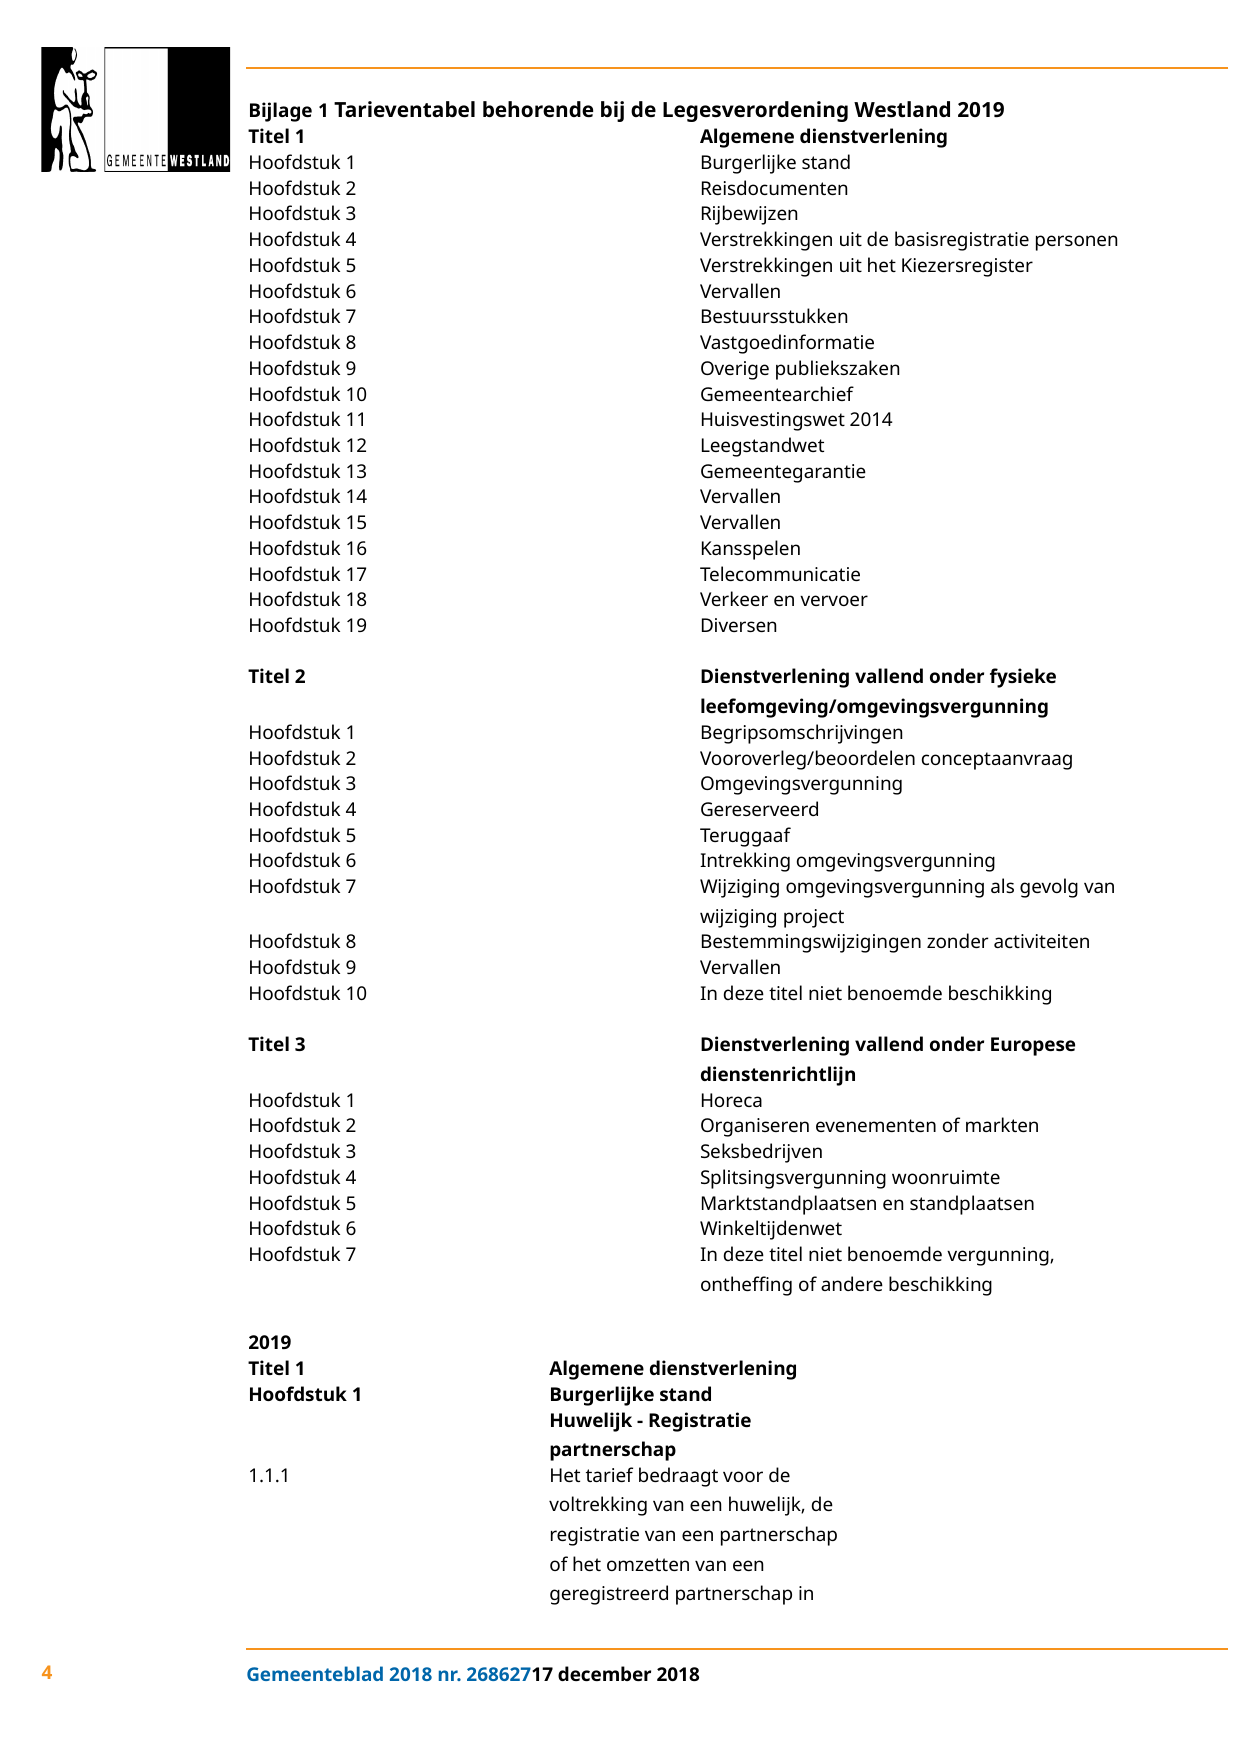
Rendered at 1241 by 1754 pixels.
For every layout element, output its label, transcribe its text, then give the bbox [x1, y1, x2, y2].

table_cell Hoofdstuk 1 [248, 1087, 700, 1113]
table_cell Burgerlijke stand [700, 149, 1152, 175]
table_cell 1.1.1 [248, 1462, 549, 1606]
table_cell Het tarief bedraagt voor de voltrekking van een huwelijk, de registratie van een partnerschap of het omzetten van een geregistreerd partnerschap in [549, 1462, 850, 1606]
table_cell Reisdocumenten [700, 175, 1152, 201]
table_cell Hoofdstuk 7 [248, 1241, 700, 1297]
table_cell [850, 1462, 1152, 1606]
table_cell Hoofdstuk 2 [248, 745, 700, 771]
table_cell Bestuursstukken [700, 304, 1152, 329]
table_cell Leegstandwet [700, 432, 1152, 458]
table_cell Omgevingsvergunning [700, 771, 1152, 796]
table_cell [700, 1006, 1152, 1032]
table_cell Hoofdstuk 6 [248, 278, 700, 303]
table_cell Hoofdstuk 2 [248, 175, 700, 201]
table_cell Hoofdstuk 10 [248, 381, 700, 406]
table_cell Hoofdstuk 9 [248, 955, 700, 980]
table_cell Organiseren evenementen of markten [700, 1113, 1152, 1138]
table_cell [248, 1407, 549, 1462]
table_cell Hoofdstuk 5 [248, 822, 700, 848]
picture [41, 47, 231, 172]
table_cell Kansspelen [700, 535, 1152, 561]
table_cell Titel 2 [248, 664, 700, 719]
table_cell Hoofdstuk 18 [248, 587, 700, 612]
table_cell [850, 1355, 1152, 1381]
table_cell Hoofdstuk 10 [248, 980, 700, 1006]
table_cell Hoofdstuk 1 [248, 1381, 549, 1407]
table_cell Hoofdstuk 6 [248, 848, 700, 873]
table_cell Bestemmingswijzigingen zonder activiteiten [700, 929, 1152, 954]
table_cell Horeca [700, 1087, 1152, 1113]
table_cell Verstrekkingen uit de basisregistratie personen [700, 226, 1152, 252]
table_cell Teruggaaf [700, 822, 1152, 848]
table_cell Wijziging omgevingsvergunning als gevolg van wijziging project [700, 874, 1152, 929]
table_cell Gemeentegarantie [700, 458, 1152, 484]
table_cell Overige publiekszaken [700, 355, 1152, 381]
table_cell Telecommunicatie [700, 561, 1152, 587]
table_cell Vooroverleg/beoordelen conceptaanvraag [700, 745, 1152, 771]
table_cell Dienstverlening vallend onder fysieke leefomgeving/omgevingsvergunning [700, 664, 1152, 719]
table_cell Vervallen [700, 509, 1152, 535]
table_cell Algemene dienstverlening [549, 1355, 850, 1381]
table_cell [850, 1407, 1152, 1462]
table_cell Hoofdstuk 3 [248, 771, 700, 796]
table_cell Hoofdstuk 3 [248, 201, 700, 226]
table_cell Vervallen [700, 278, 1152, 303]
table_cell Hoofdstuk 19 [248, 612, 700, 638]
table_cell Intrekking omgevingsvergunning [700, 848, 1152, 873]
table_cell [850, 1381, 1152, 1407]
table_cell Hoofdstuk 4 [248, 796, 700, 822]
table_cell Hoofdstuk 17 [248, 561, 700, 587]
table_cell Vervallen [700, 955, 1152, 980]
table_cell Hoofdstuk 3 [248, 1139, 700, 1164]
table_cell Splitsingsvergunning woonruimte [700, 1164, 1152, 1190]
table_cell Hoofdstuk 5 [248, 1190, 700, 1216]
table_cell Huwelijk - Registratie partnerschap [549, 1407, 850, 1462]
table_cell Winkeltijdenwet [700, 1216, 1152, 1241]
table_cell Hoofdstuk 15 [248, 509, 700, 535]
table_cell In deze titel niet benoemde beschikking [700, 980, 1152, 1006]
table_cell Hoofdstuk 9 [248, 355, 700, 381]
table_cell Diversen [700, 612, 1152, 638]
table_cell Marktstandplaatsen en standplaatsen [700, 1190, 1152, 1216]
table_header 2019 [248, 1330, 1152, 1355]
table_cell Hoofdstuk 16 [248, 535, 700, 561]
table_cell [248, 1006, 700, 1032]
table_cell Verstrekkingen uit het Kiezersregister [700, 252, 1152, 278]
table_cell Hoofdstuk 11 [248, 406, 700, 432]
table_cell Hoofdstuk 14 [248, 484, 700, 509]
table_cell Burgerlijke stand [549, 1381, 850, 1407]
table_cell In deze titel niet benoemde vergunning, ontheffing of andere beschikking [700, 1241, 1152, 1297]
table_cell Hoofdstuk 8 [248, 929, 700, 954]
table_cell Hoofdstuk 13 [248, 458, 700, 484]
table_cell Hoofdstuk 7 [248, 874, 700, 929]
table_cell Gereserveerd [700, 796, 1152, 822]
table_cell Begripsomschrijvingen [700, 719, 1152, 745]
table_cell Rijbewijzen [700, 201, 1152, 226]
table_cell Hoofdstuk 1 [248, 719, 700, 745]
table_cell [700, 638, 1152, 664]
table_cell Titel 1 [248, 1355, 549, 1381]
table_cell Huisvestingswet 2014 [700, 406, 1152, 432]
table_header Titel 1 [248, 124, 700, 149]
table_cell Hoofdstuk 4 [248, 1164, 700, 1190]
table_cell Hoofdstuk 12 [248, 432, 700, 458]
table_cell Vastgoedinformatie [700, 329, 1152, 355]
table_cell Verkeer en vervoer [700, 587, 1152, 612]
table_cell Gemeentearchief [700, 381, 1152, 406]
table_cell Hoofdstuk 1 [248, 149, 700, 175]
table_cell Vervallen [700, 484, 1152, 509]
table_cell Titel 3 [248, 1032, 700, 1087]
table_header Algemene dienstverlening [700, 124, 1152, 149]
table_cell Hoofdstuk 7 [248, 304, 700, 329]
table_cell Hoofdstuk 2 [248, 1113, 700, 1138]
table_cell Dienstverlening vallend onder Europese dienstenrichtlijn [700, 1032, 1152, 1087]
table_cell Seksbedrijven [700, 1139, 1152, 1164]
table_cell [248, 638, 700, 664]
table_cell Hoofdstuk 5 [248, 252, 700, 278]
table_cell Hoofdstuk 6 [248, 1216, 700, 1241]
table_cell Hoofdstuk 4 [248, 226, 700, 252]
text Bijlage 1 Tarieventabel behorende bij de Legesverordening Westland 2019 [248, 95, 1152, 123]
table_cell Hoofdstuk 8 [248, 329, 700, 355]
